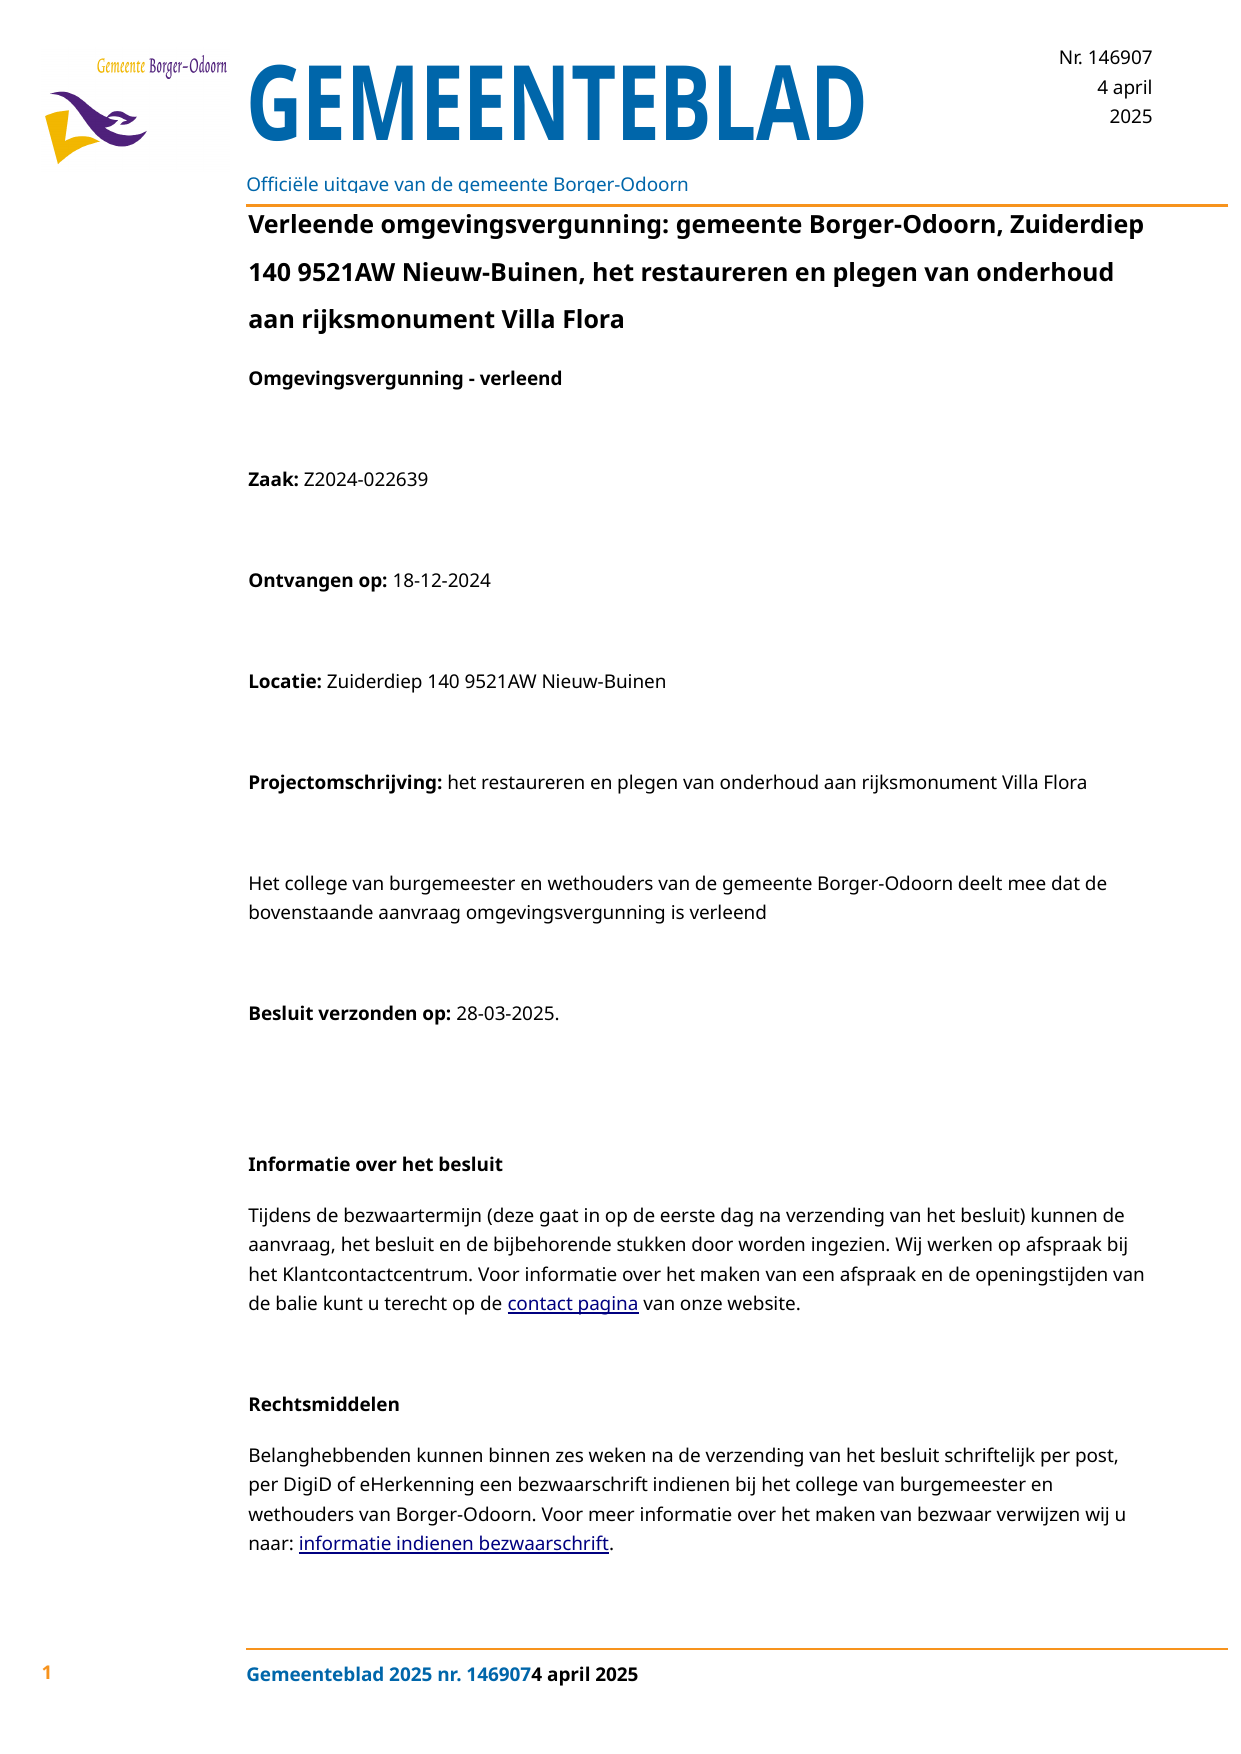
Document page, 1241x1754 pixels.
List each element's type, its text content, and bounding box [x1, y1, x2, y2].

text Informatie over het besluit [248, 1151, 1152, 1177]
text Ontvangen op: 18-12-2024 [248, 567, 1152, 593]
text Locatie: Zuiderdiep 140 9521AW Nieuw-Buinen [248, 668, 1152, 694]
text Projectomschrijving: het restaureren en plegen van onderhoud aan rijksmonument Villa Flora [248, 769, 1152, 794]
text Rechtsmiddelen [248, 1391, 1152, 1417]
text Verleende omgevingsvergunning: gemeente Borger-Odoorn, Zuiderdiep 140 9521AW Nieuw-Buinen, het restaureren en plegen van onderhoud aan rijksmonument Villa Flora [248, 207, 1152, 336]
text Omgevingsvergunning - verleend [248, 366, 1152, 391]
text Zaak: Z2024-022639 [248, 466, 1152, 492]
text Besluit verzonden op: 28-03-2025. [248, 1000, 1152, 1026]
text Het college van burgemeester en wethouders van de gemeente Borger-Odoorn deelt mee dat de bovenstaande aanvraag omgevingsvergunning is verleend [248, 870, 1152, 925]
picture [41, 47, 231, 172]
text Belanghebbenden kunnen binnen zes weken na de verzending van het besluit schriftelijk per post, per DigiD of eHerkenning een bezwaarschrift indienen bij het college van burgemeester en wethouders van Borger-Odoorn. Voor meer informatie over het maken van bezwaar verwijzen wij u naar: informatie indienen bezwaarschrift. [248, 1442, 1152, 1556]
text Tijdens de bezwaartermijn (deze gaat in op de eerste dag na verzending van het besluit) kunnen de aanvraag, het besluit en de bijbehorende stukken door worden ingezien. Wij werken op afspraak bij het Klantcontactcentrum. Voor informatie over het maken van een afspraak en de openingstijden van de balie kunt u terecht op de contact pagina van onze website. [248, 1202, 1152, 1316]
